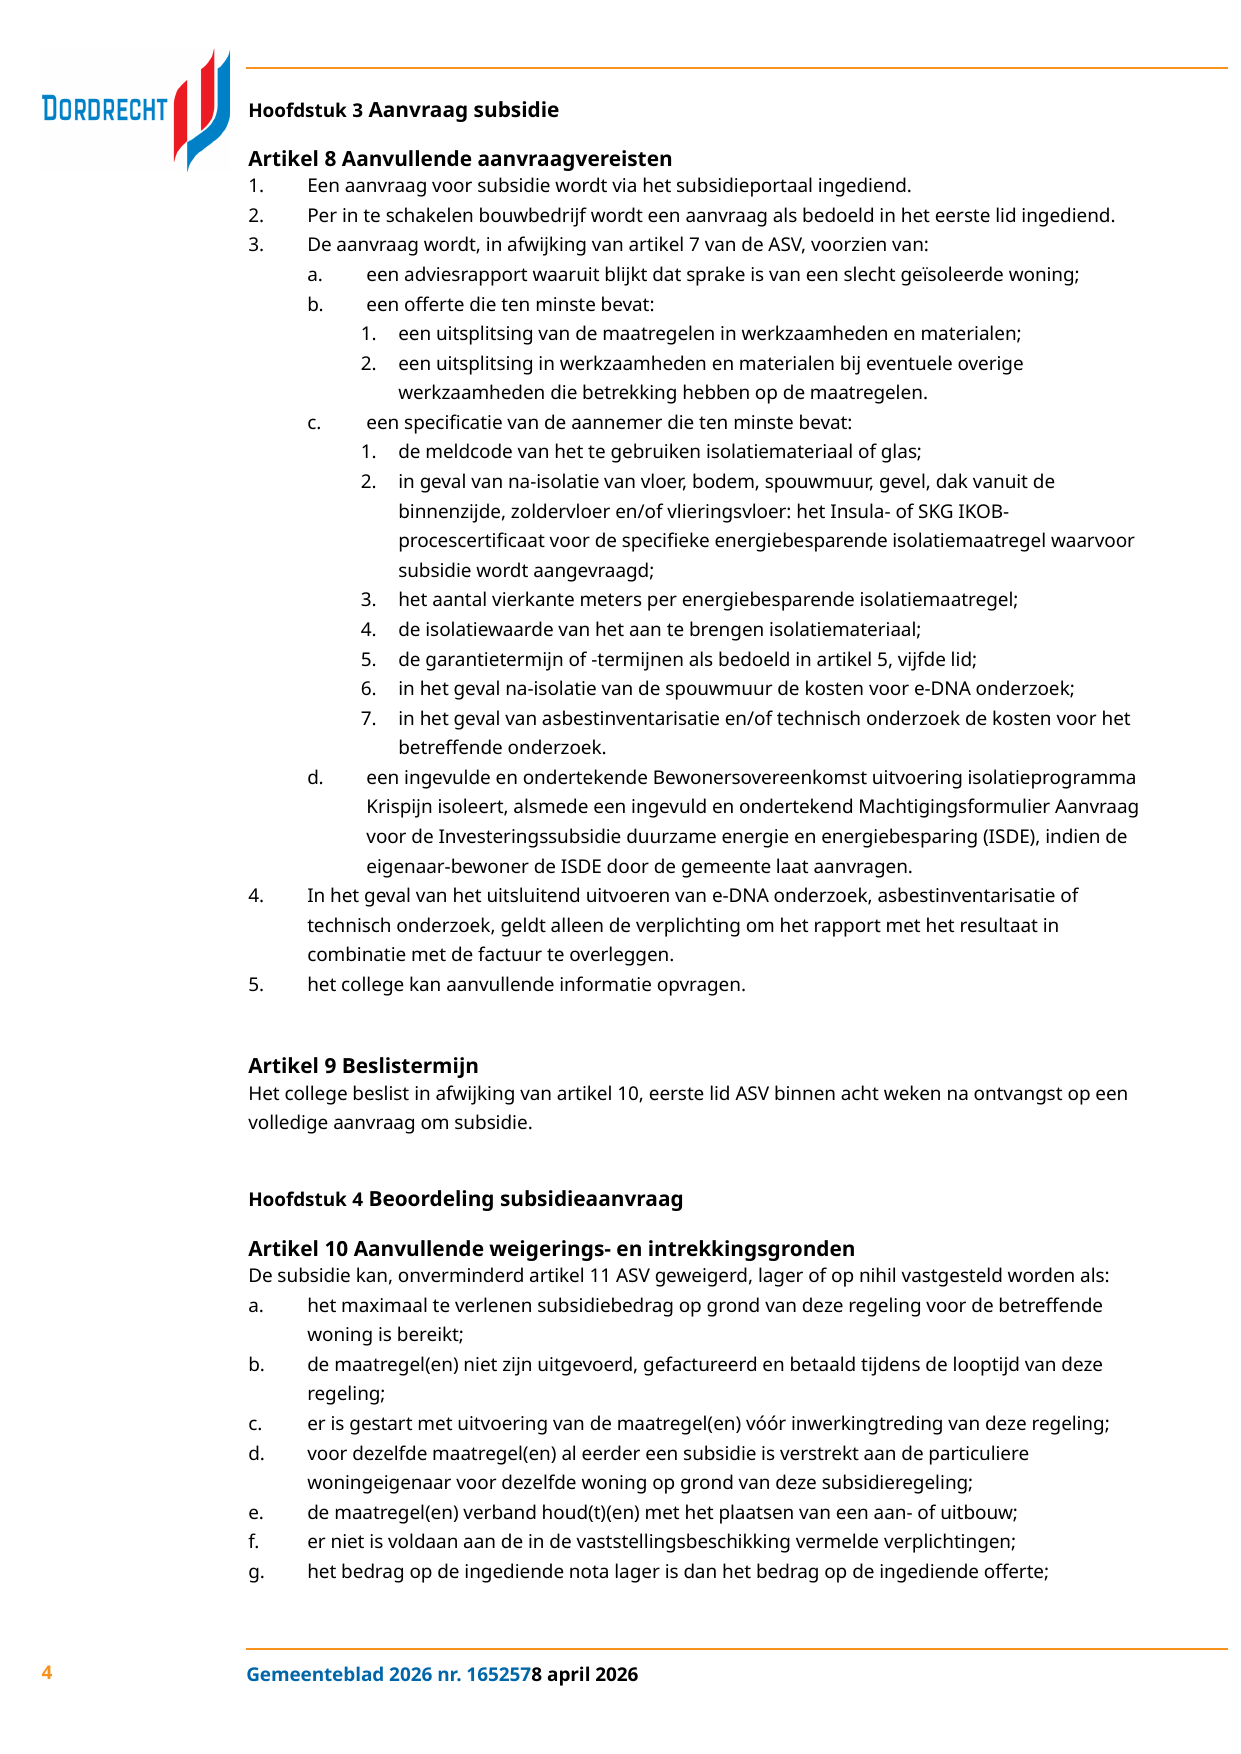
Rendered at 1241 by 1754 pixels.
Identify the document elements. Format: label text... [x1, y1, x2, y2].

list het maximaal te verlenen subsidiebedrag op grond van deze regeling voor de betreffende woning is bereikt; [248, 1292, 1152, 1347]
list een adviesrapport waaruit blijkt dat sprake is van een slecht geïsoleerde woning; [307, 261, 1152, 287]
list een offerte die ten minste bevat: [307, 291, 1152, 317]
text Hoofdstuk 3 Aanvraag subsidie [248, 95, 1152, 123]
list de maatregel(en) verband houd(t)(en) met het plaatsen van een aan- of uitbouw; [248, 1499, 1152, 1524]
list de garantietermijn of -termijnen als bedoeld in artikel 5, vijfde lid; [361, 646, 1152, 672]
list In het geval van het uitsluitend uitvoeren van e-DNA onderzoek, asbestinventarisatie of technisch onderzoek, geldt alleen de verplichting om het rapport met het resultaat in combinatie met de factuur te overleggen. [248, 882, 1152, 967]
list De aanvraag wordt, in afwijking van artikel 7 van de ASV, voorzien van: [248, 232, 1152, 257]
list in geval van na-isolatie van vloer, bodem, spouwmuur, gevel, dak vanuit de binnenzijde, zoldervloer en/of vlieringsvloer: het Insula- of SKG IKOB-procescertificaat voor de specifieke energiebesparende isolatiemaatregel waarvoor subsidie wordt aangevraagd; [361, 468, 1152, 583]
list Een aanvraag voor subsidie wordt via het subsidieportaal ingediend. [248, 172, 1152, 198]
list een specificatie van de aannemer die ten minste bevat: [307, 409, 1152, 435]
list er niet is voldaan aan de in de vaststellingsbeschikking vermelde verplichtingen; [248, 1528, 1152, 1554]
list een uitsplitsing in werkzaamheden en materialen bij eventuele overige werkzaamheden die betrekking hebben op de maatregelen. [361, 350, 1152, 405]
list het aantal vierkante meters per energiebesparende isolatiemaatregel; [361, 587, 1152, 612]
text Artikel 8 Aanvullende aanvraagvereisten [248, 144, 1152, 172]
text Hoofdstuk 4 Beoordeling subsidieaanvraag [248, 1184, 1152, 1213]
list het college kan aanvullende informatie opvragen. [248, 971, 1152, 997]
list in het geval na-isolatie van de spouwmuur de kosten voor e-DNA onderzoek; [361, 675, 1152, 701]
list er is gestart met uitvoering van de maatregel(en) vóór inwerkingtreding van deze regeling; [248, 1410, 1152, 1436]
text De subsidie kan, onverminderd artikel 11 ASV geweigerd, lager of op nihil vastgesteld worden als: [248, 1262, 1152, 1288]
picture [41, 47, 231, 172]
list een uitsplitsing van de maatregelen in werkzaamheden en materialen; [361, 320, 1152, 346]
list in het geval van asbestinventarisatie en/of technisch onderzoek de kosten voor het betreffende onderzoek. [361, 705, 1152, 760]
list de meldcode van het te gebruiken isolatiemateriaal of glas; [361, 439, 1152, 464]
list de isolatiewaarde van het aan te brengen isolatiemateriaal; [361, 616, 1152, 642]
list de maatregel(en) niet zijn uitgevoerd, gefactureerd en betaald tijdens de looptijd van deze regeling; [248, 1351, 1152, 1406]
list een ingevulde en ondertekende Bewonersovereenkomst uitvoering isolatieprogramma Krispijn isoleert, alsmede een ingevuld en ondertekend Machtigingsformulier Aanvraag voor de Investeringssubsidie duurzame energie en energiebesparing (ISDE), indien de eigenaar-bewoner de ISDE door de gemeente laat aanvragen. [307, 764, 1152, 879]
text Artikel 10 Aanvullende weigerings- en intrekkingsgronden [248, 1234, 1152, 1262]
text Artikel 9 Beslistermijn [248, 1051, 1152, 1080]
list het bedrag op de ingediende nota lager is dan het bedrag op de ingediende offerte; [248, 1558, 1152, 1584]
list Per in te schakelen bouwbedrijf wordt een aanvraag als bedoeld in het eerste lid ingediend. [248, 202, 1152, 228]
list voor dezelfde maatregel(en) al eerder een subsidie is verstrekt aan de particuliere woningeigenaar voor dezelfde woning op grond van deze subsidieregeling; [248, 1440, 1152, 1495]
text Het college beslist in afwijking van artikel 10, eerste lid ASV binnen acht weken na ontvangst op een volledige aanvraag om subsidie. [248, 1080, 1152, 1135]
